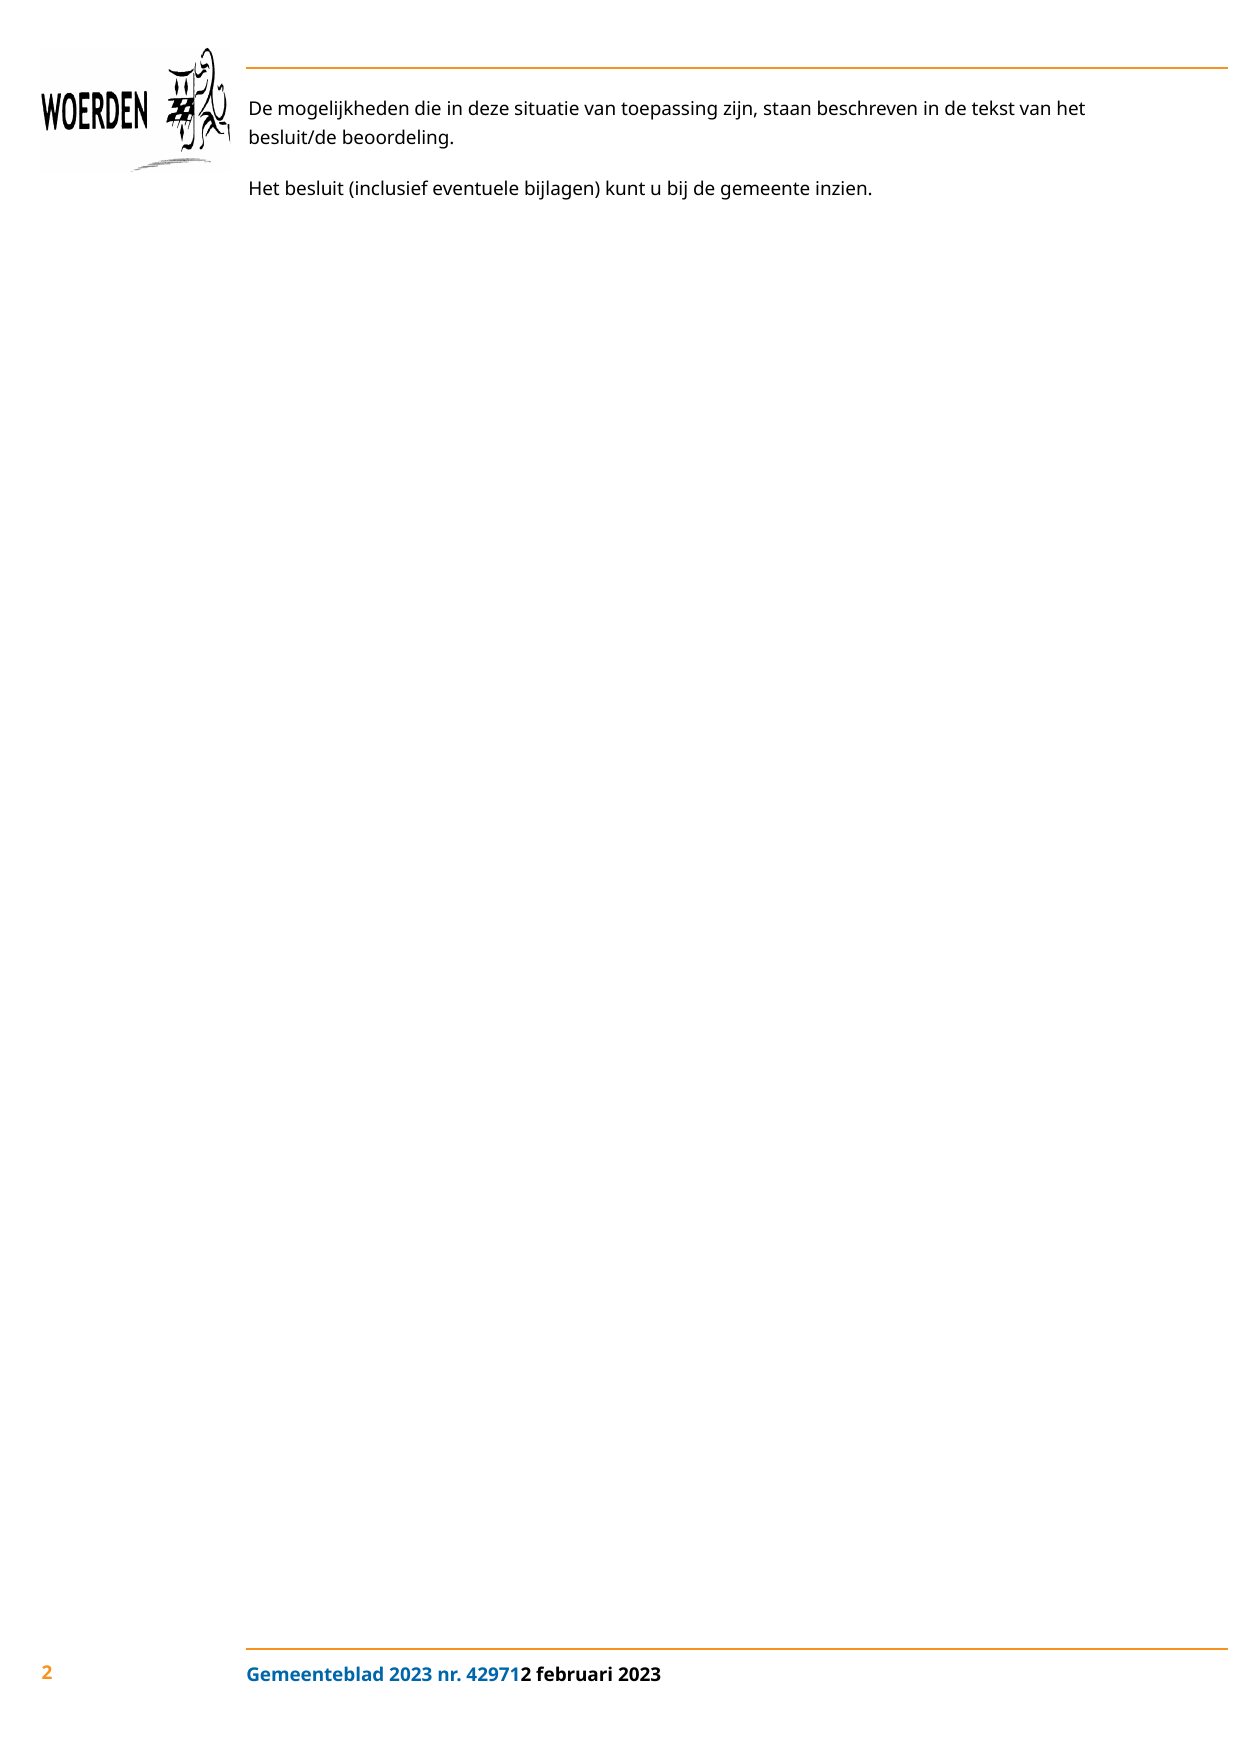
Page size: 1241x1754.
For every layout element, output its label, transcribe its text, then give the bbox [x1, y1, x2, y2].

text Het besluit (inclusief eventuele bijlagen) kunt u bij de gemeente inzien. [248, 175, 1152, 201]
text De mogelijkheden die in deze situatie van toepassing zijn, staan beschreven in de tekst van het besluit/de beoordeling. [248, 95, 1152, 150]
picture [41, 47, 231, 172]
